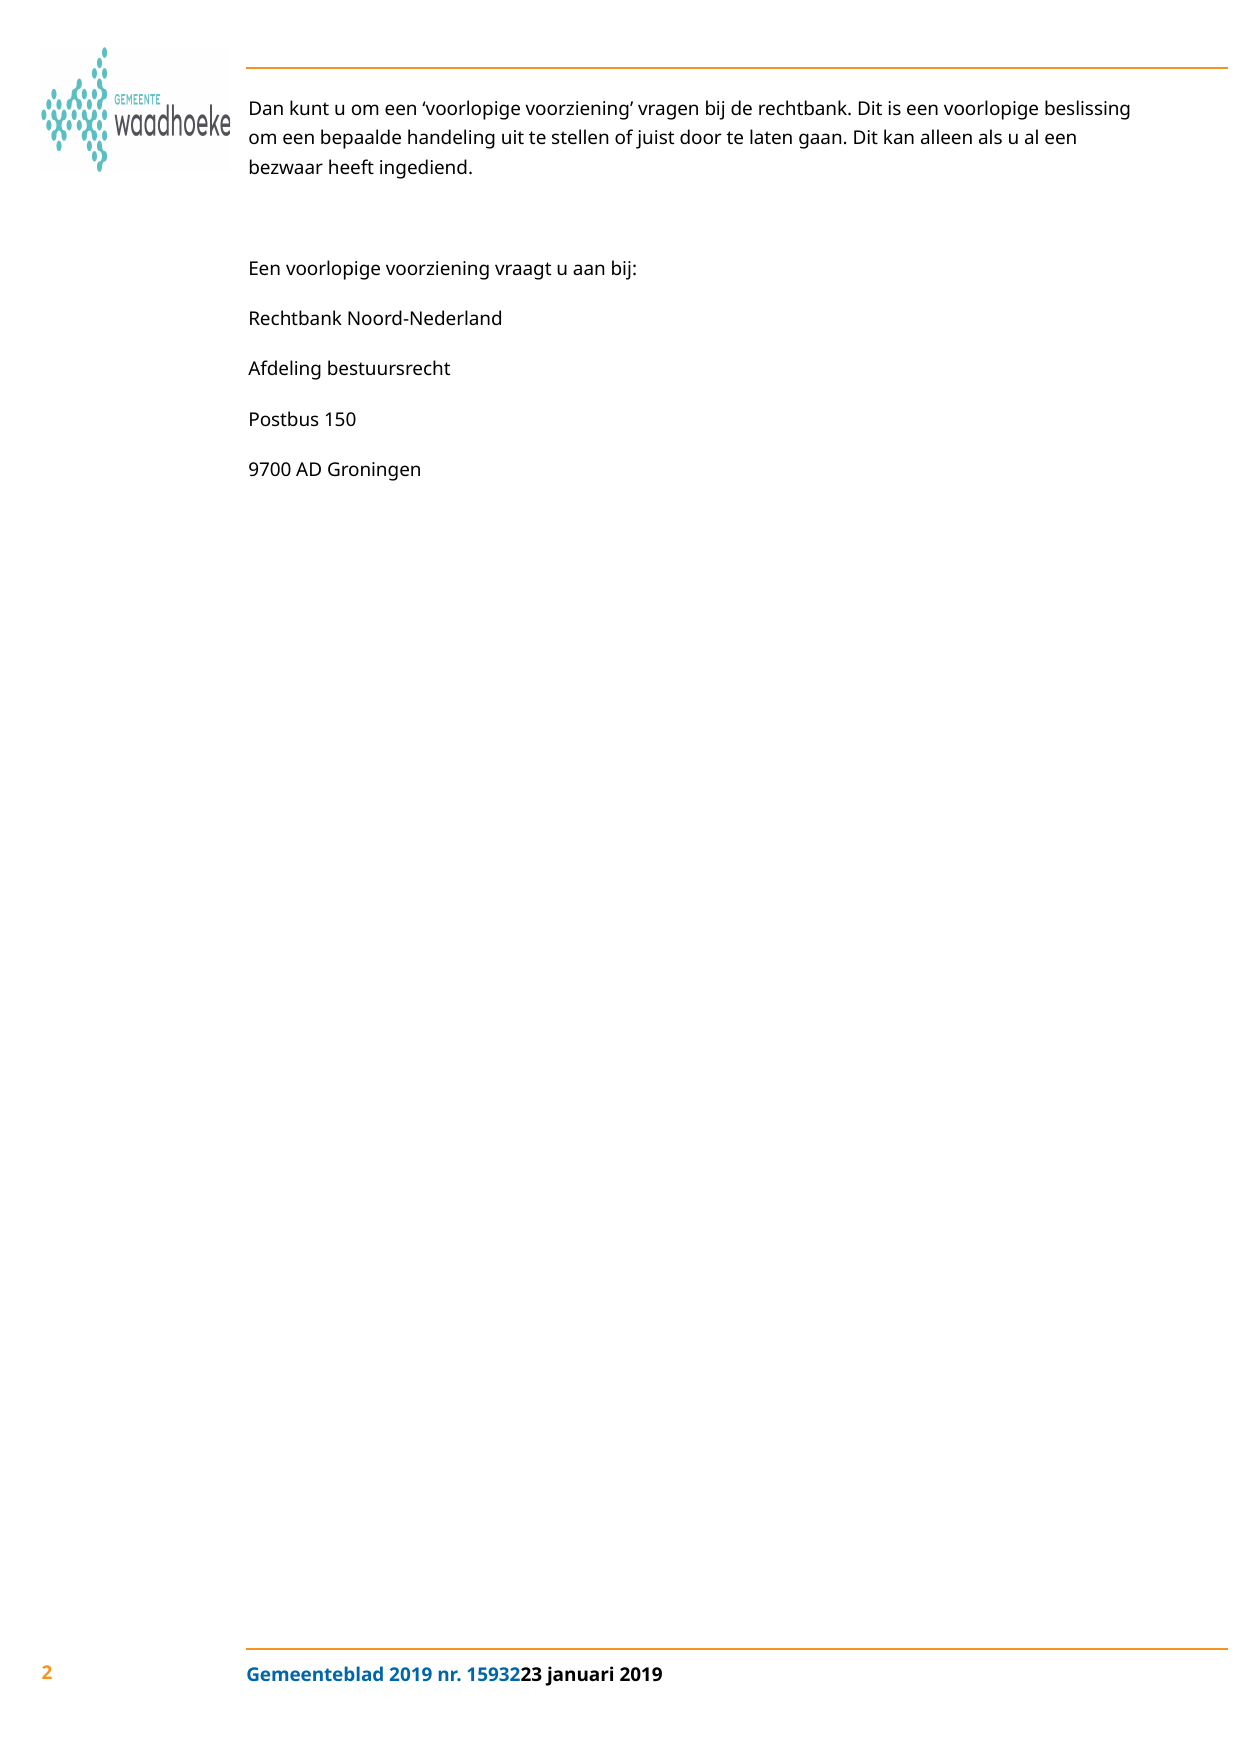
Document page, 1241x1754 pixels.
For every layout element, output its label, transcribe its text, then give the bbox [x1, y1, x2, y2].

text Dan kunt u om een ‘voorlopige voorziening’ vragen bij de rechtbank. Dit is een voorlopige beslissing om een bepaalde handeling uit te stellen of juist door te laten gaan. Dit kan alleen als u al een bezwaar heeft ingediend. [248, 95, 1152, 180]
picture [41, 47, 231, 172]
text 9700 AD Groningen [248, 456, 1152, 482]
text Afdeling bestuursrecht [248, 356, 1152, 381]
text Postbus 150 [248, 406, 1152, 432]
text Rechtbank Noord-Nederland [248, 305, 1152, 331]
text Een voorlopige voorziening vraagt u aan bij: [248, 255, 1152, 281]
